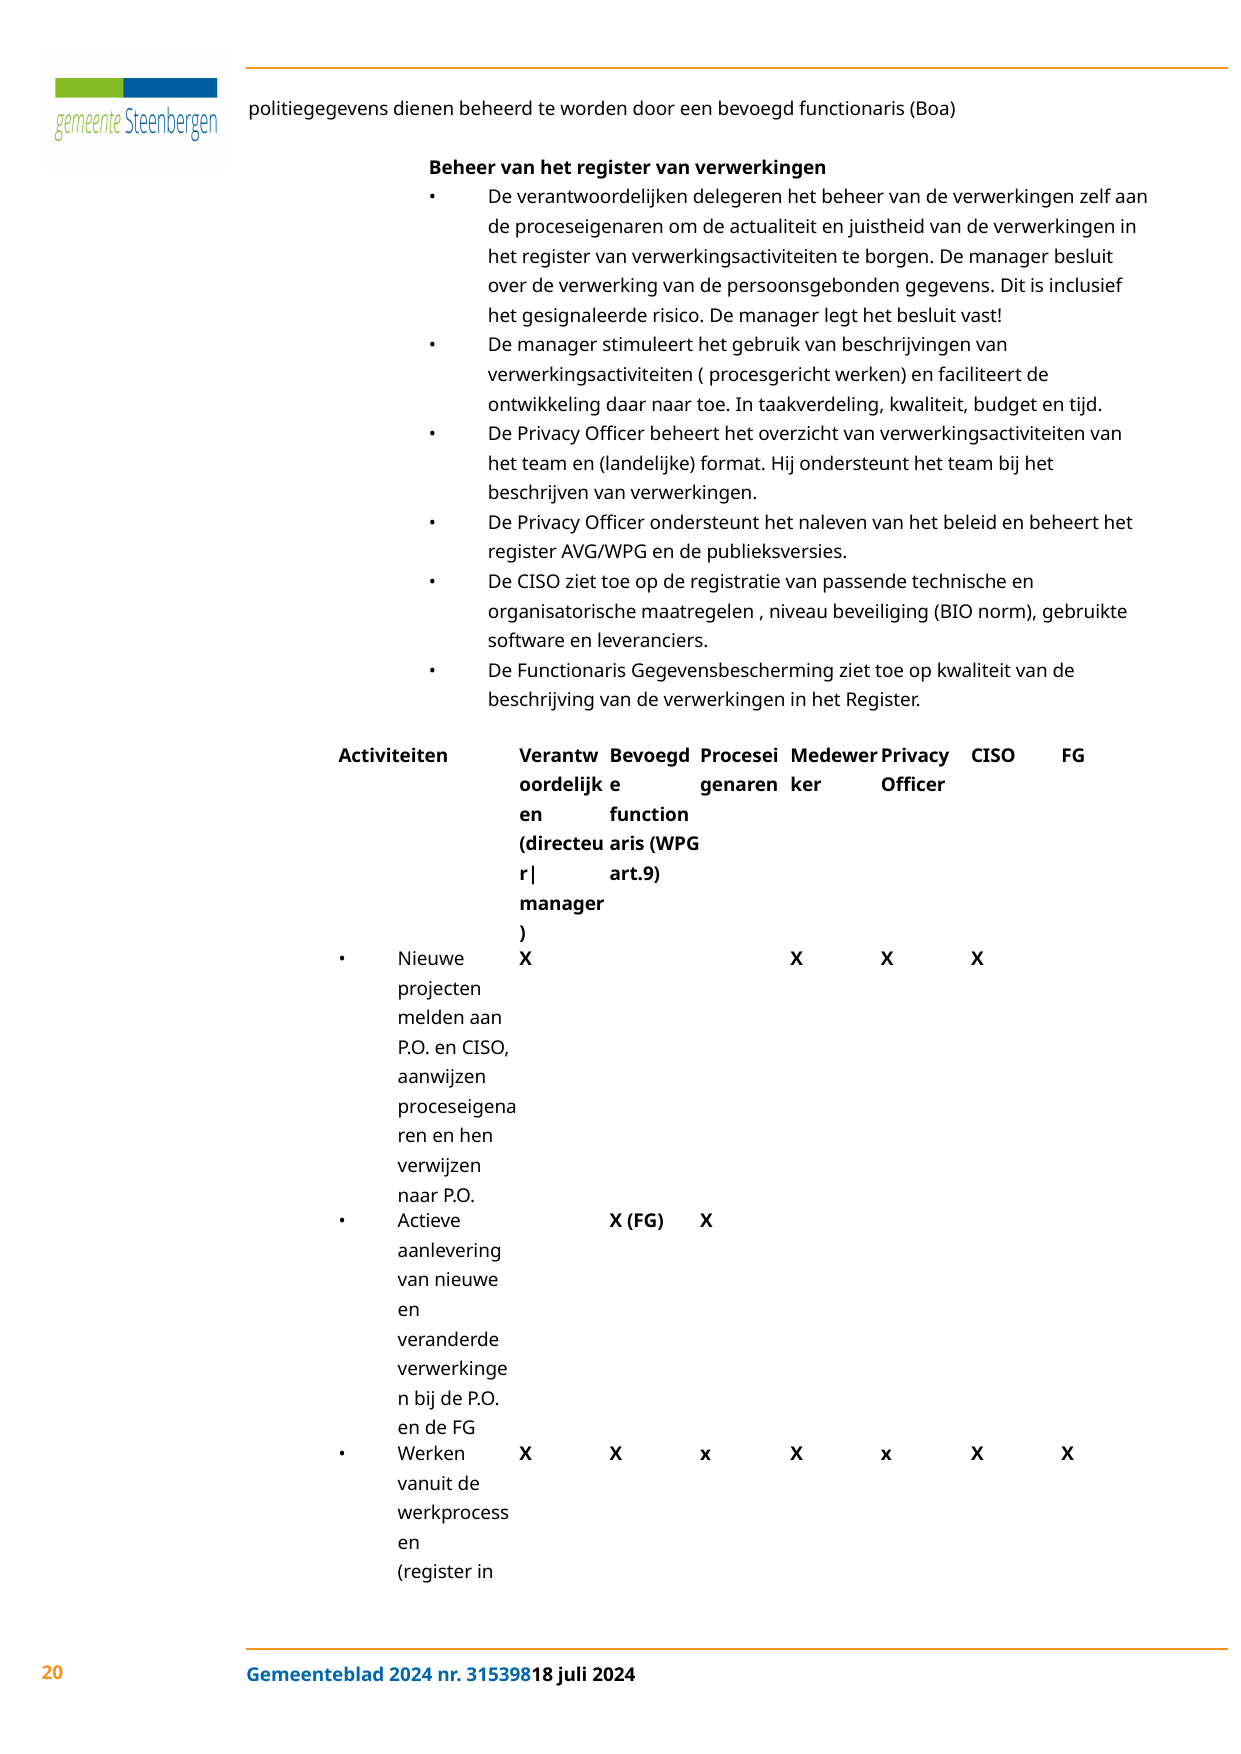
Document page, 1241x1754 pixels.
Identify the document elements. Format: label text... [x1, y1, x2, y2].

table_cell X (FG) [609, 1208, 700, 1440]
table_cell Activiteiten [338, 742, 519, 945]
table_cell Proceseigenaren [700, 742, 790, 945]
table_cell X [881, 945, 971, 1207]
table_cell FG [1061, 742, 1152, 945]
picture [41, 47, 231, 172]
table_cell Actieve aanlevering van nieuwe en veranderde verwerkingen bij de P.O. en de FG [338, 1208, 519, 1440]
table_cell [1061, 945, 1152, 1207]
table_cell [1061, 1208, 1152, 1440]
table_cell [971, 1208, 1061, 1440]
text politiegegevens dienen beheerd te worden door een bevoegd functionaris (Boa) [248, 95, 1152, 121]
table_cell Verantwoordelijken (directeur|manager) [519, 742, 609, 945]
table_cell Privacy Officer [881, 742, 971, 945]
table_cell [248, 742, 338, 945]
table_cell X [609, 1440, 700, 1584]
table_cell [609, 945, 700, 1207]
table_cell X [971, 945, 1061, 1207]
table_cell [790, 1208, 881, 1440]
table_cell x [881, 1440, 971, 1584]
table_cell CISO [971, 742, 1061, 945]
table_cell X [700, 1208, 790, 1440]
table_cell X [519, 1440, 609, 1584]
table_cell x [700, 1440, 790, 1584]
table_cell [700, 945, 790, 1207]
table_cell [519, 1208, 609, 1440]
table_cell X [971, 1440, 1061, 1584]
table_cell Bevoegde functionaris (WPG art.9) [609, 742, 700, 945]
table_cell [248, 945, 338, 1207]
table_header Beheer van het register van verwerkingen De verantwoordelijken delegeren het beheer van de verwerkingen zelf aan de proceseigenaren om de actualiteit en juistheid van de verwerkingen in het register van verwerkingsactiviteiten te borgen. De manager besluit over de verwerking van de persoonsgebonden gegevens. Dit is inclusief het gesignaleerde risico. De manager legt het besluit vast! De manager stimuleert het gebruik van beschrijvingen van verwerkingsactiviteiten ( procesgericht werken) en faciliteert de ontwikkeling daar naar toe. In taakverdeling, kwaliteit, budget en tijd. De Privacy Officer beheert het overzicht van verwerkingsactiviteiten van het team en (landelijke) format. Hij ondersteunt het team bij het beschrijven van verwerkingen. De Privacy Officer ondersteunt het naleven van het beleid en beheert het register AVG/WPG en de publieksversies. De CISO ziet toe op de registratie van passende technische en organisatorische maatregelen , niveau beveiliging (BIO norm), gebruikte software en leveranciers. De Functionaris Gegevensbescherming ziet toe op kwaliteit van de beschrijving van de verwerkingen in het Register. [429, 154, 1152, 742]
table_header [248, 154, 338, 742]
table_header [338, 154, 429, 742]
table_cell X [1061, 1440, 1152, 1584]
table_cell X [790, 945, 881, 1207]
table_cell X [519, 945, 609, 1207]
table_cell Medewerker [790, 742, 881, 945]
table_cell Nieuwe projecten melden aan P.O. en CISO, aanwijzen proceseigenaren en hen verwijzen naar P.O. [338, 945, 519, 1207]
table_cell [248, 1440, 338, 1584]
table_cell [881, 1208, 971, 1440]
table_cell Werken vanuit de werkprocessen (register in [338, 1440, 519, 1584]
table_cell [248, 1208, 338, 1440]
table_cell X [790, 1440, 881, 1584]
